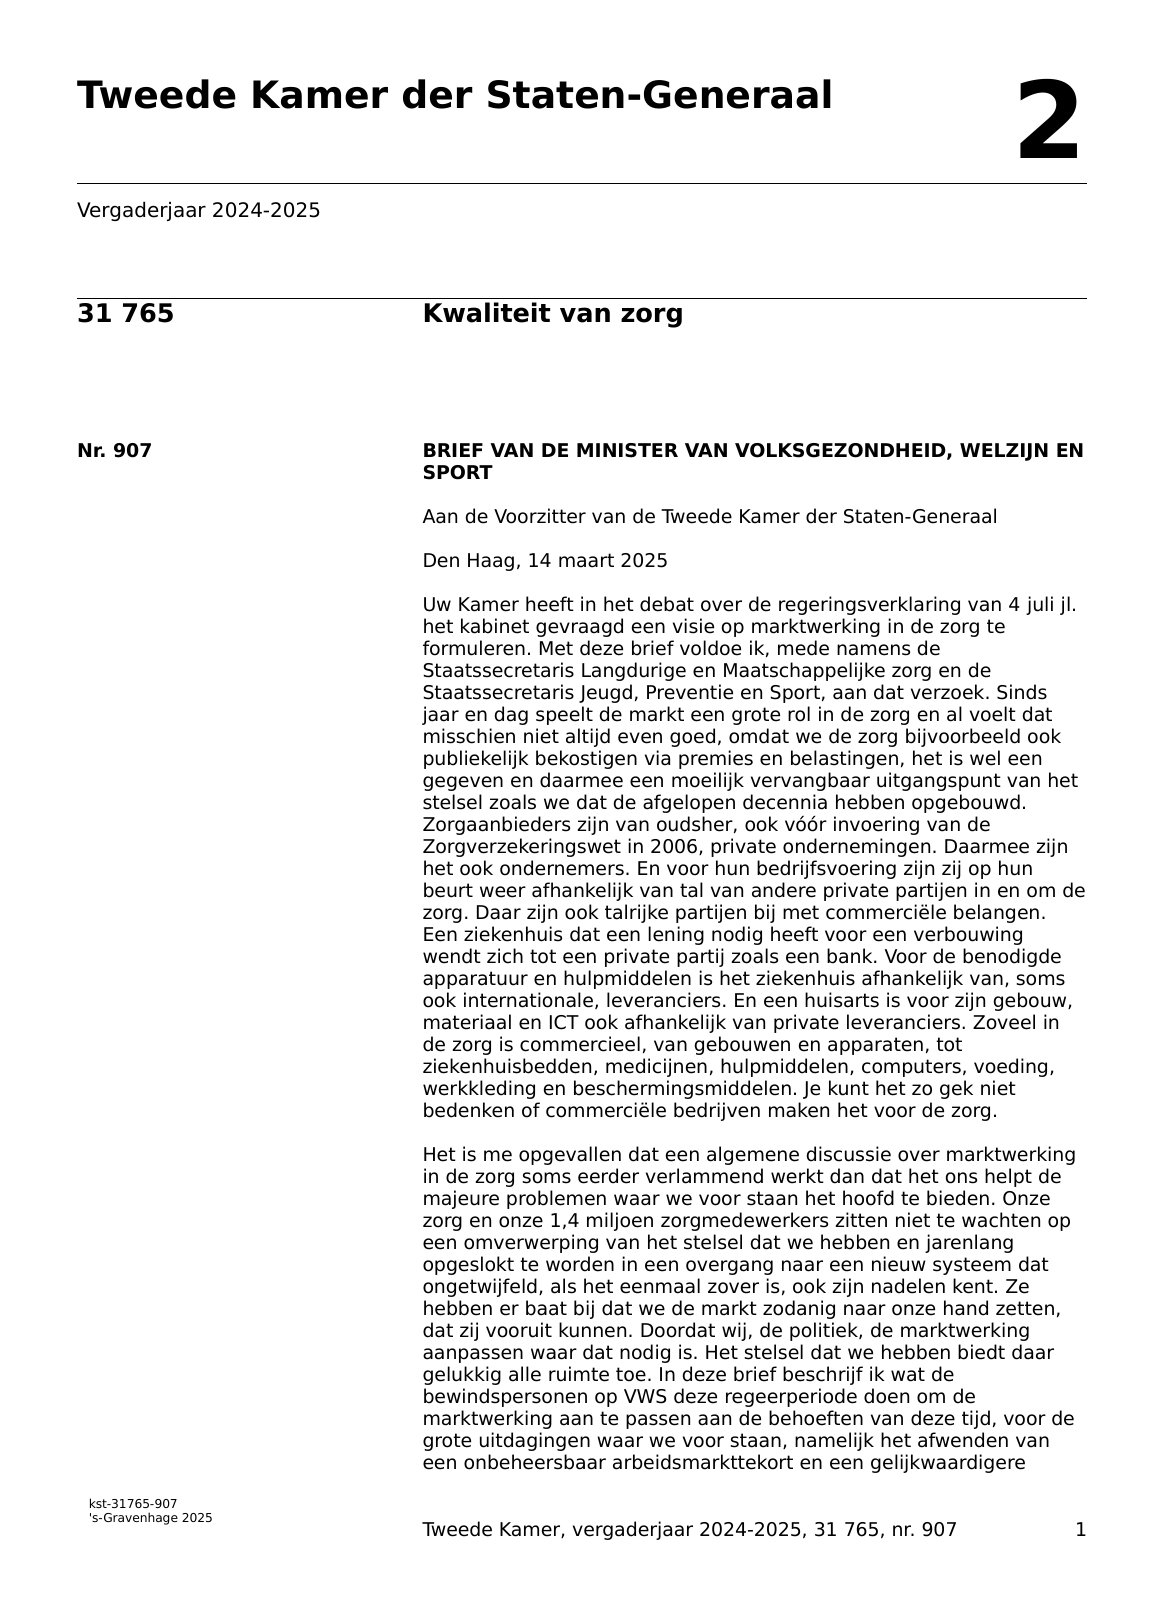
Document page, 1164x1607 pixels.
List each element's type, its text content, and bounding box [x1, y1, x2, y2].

text kst-31765-907 [88, 1497, 323, 1511]
table_header Tweede Kamer der Staten-Generaal [77, 59, 886, 183]
table_header 2 [886, 59, 1087, 183]
text Aan de Voorzitter van de Tweede Kamer der Staten-Generaal [422, 506, 1087, 528]
subtitle Nr. 907 BRIEF VAN DE MINISTER VAN VOLKSGEZONDHEID, WELZIJN EN SPORT [77, 440, 1087, 484]
text 's-Gravenhage 2025 [88, 1511, 323, 1525]
table_cell Vergaderjaar 2024-2025 [77, 184, 1087, 298]
text Het is me opgevallen dat een algemene discussie over marktwerking in de zorg soms eerder verlammend werkt dan dat het ons helpt de majeure problemen waar we voor staan het hoofd te bieden. Onze zorg en onze 1,4 miljoen zorgmedewerkers zitten niet te wachten op een omverwerping van het stelsel dat we hebben en jarenlang opgeslokt te worden in een overgang naar een nieuw systeem dat ongetwijfeld, als het eenmaal zover is, ook zijn nadelen kent. Ze hebben er baat bij dat we de markt zodanig naar onze hand zetten, dat zij vooruit kunnen. Doordat wij, de politiek, de marktwerking aanpassen waar dat nodig is. Het stelsel dat we hebben biedt daar gelukkig alle ruimte toe. In deze brief beschrijf ik wat de bewindspersonen op VWS deze regeerperiode doen om de marktwerking aan te passen aan de behoeften van deze tijd, voor de grote uitdagingen waar we voor staan, namelijk het afwenden van een onbeheersbaar arbeidsmarkttekort en een gelijkwaardigere [422, 1144, 1087, 1473]
subtitle 31 765 Kwaliteit van zorg [77, 299, 1087, 329]
text Den Haag, 14 maart 2025 [422, 550, 1087, 572]
text Uw Kamer heeft in het debat over de regeringsverklaring van 4 juli jl. het kabinet gevraagd een visie op marktwerking in de zorg te formuleren. Met deze brief voldoe ik, mede namens de Staatssecretaris Langdurige en Maatschappelijke zorg en de Staatssecretaris Jeugd, Preventie en Sport, aan dat verzoek. Sinds jaar en dag speelt de markt een grote rol in de zorg en al voelt dat misschien niet altijd even goed, omdat we de zorg bijvoorbeeld ook publiekelijk bekostigen via premies en belastingen, het is wel een gegeven en daarmee een moeilijk vervangbaar uitgangspunt van het stelsel zoals we dat de afgelopen decennia hebben opgebouwd. Zorgaanbieders zijn van oudsher, ook vóór invoering van de Zorgverzekeringswet in 2006, private ondernemingen. Daarmee zijn het ook ondernemers. En voor hun bedrijfsvoering zijn zij op hun beurt weer afhankelijk van tal van andere private partijen in en om de zorg. Daar zijn ook talrijke partijen bij met commerciële belangen. Een ziekenhuis dat een lening nodig heeft voor een verbouwing wendt zich tot een private partij zoals een bank. Voor de benodigde apparatuur en hulpmiddelen is het ziekenhuis afhankelijk van, soms ook internationale, leveranciers. En een huisarts is voor zijn gebouw, materiaal en ICT ook afhankelijk van private leveranciers. Zoveel in de zorg is commercieel, van gebouwen en apparaten, tot ziekenhuisbedden, medicijnen, hulpmiddelen, computers, voeding, werkkleding en beschermingsmiddelen. Je kunt het zo gek niet bedenken of commerciële bedrijven maken het voor de zorg. [422, 594, 1087, 1122]
